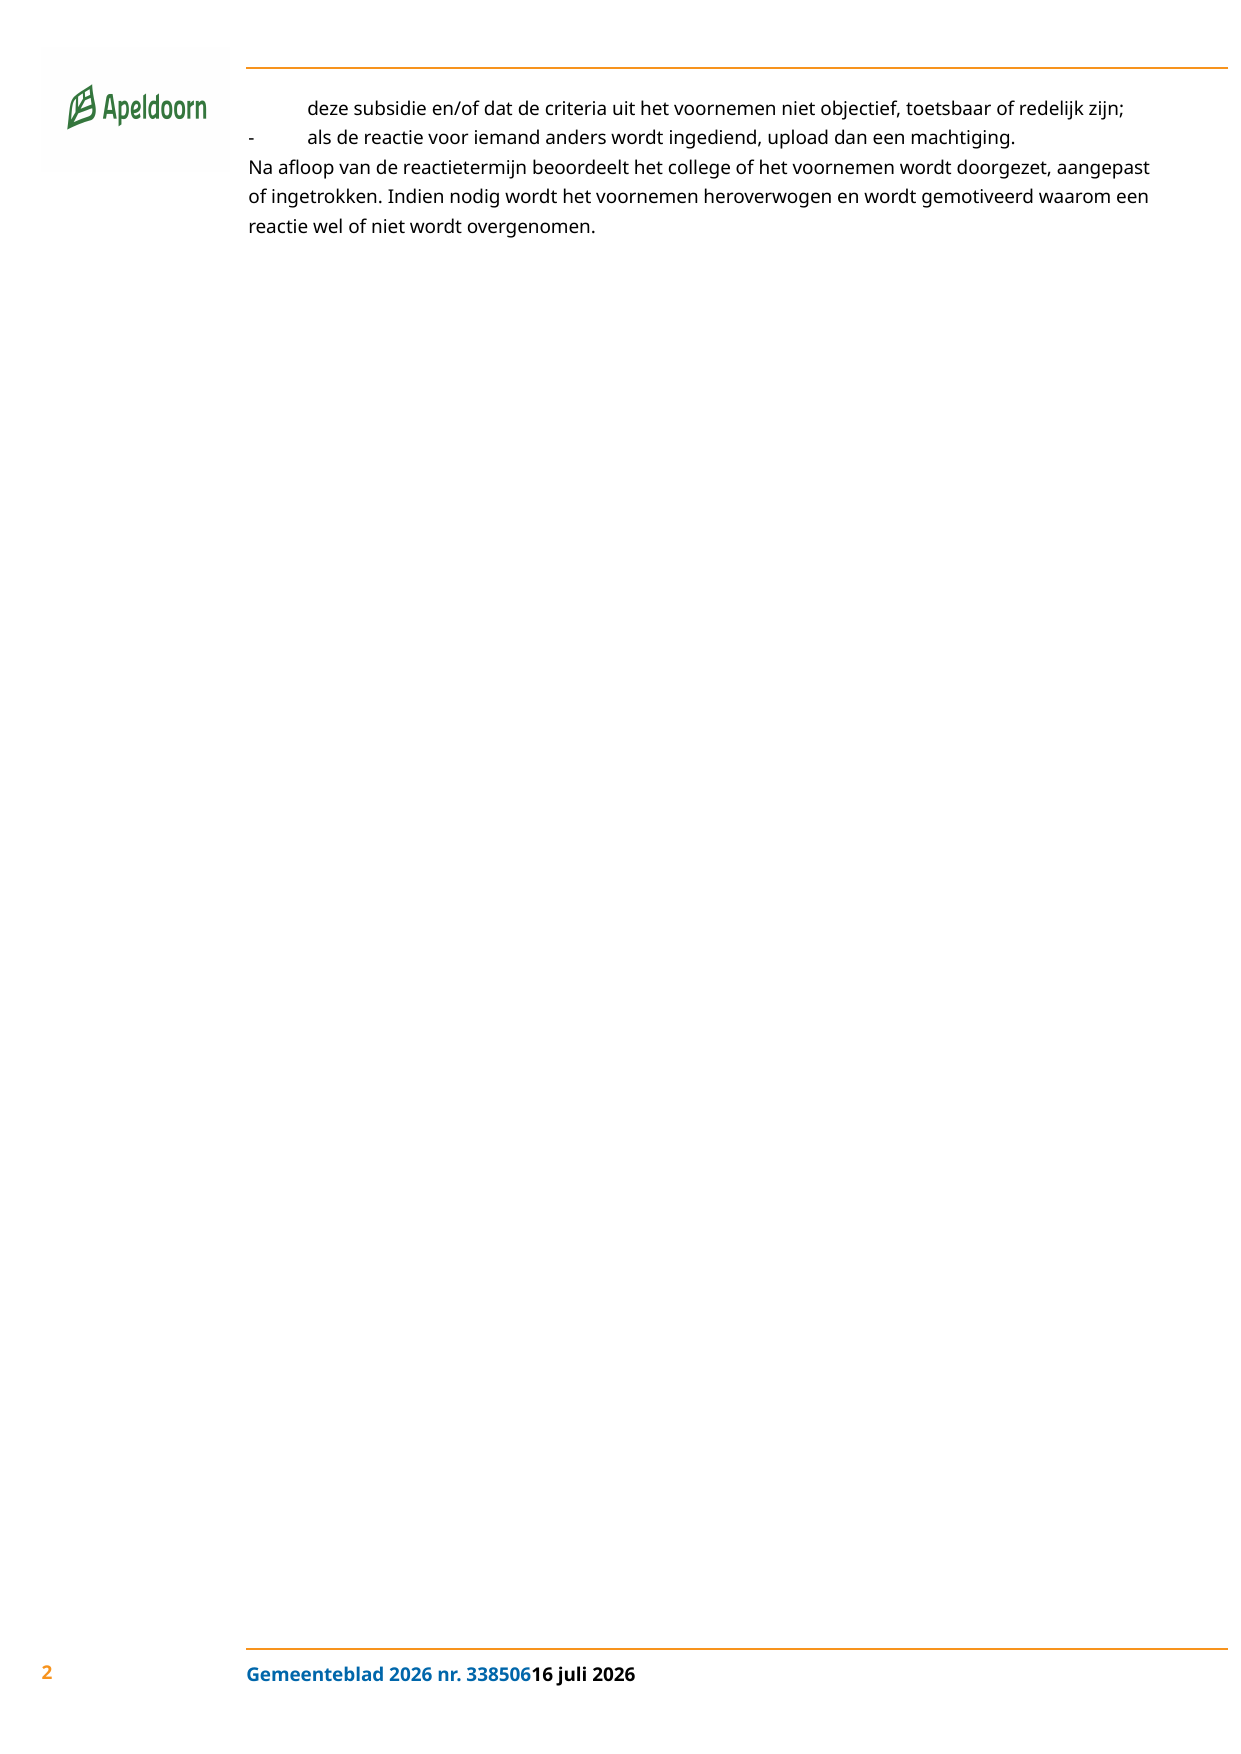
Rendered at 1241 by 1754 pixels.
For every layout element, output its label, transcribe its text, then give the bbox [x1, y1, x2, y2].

text Na afloop van de reactietermijn beoordeelt het college of het voornemen wordt doorgezet, aangepast of ingetrokken. Indien nodig wordt het voornemen heroverwogen en wordt gemotiveerd waarom een reactie wel of niet wordt overgenomen. [248, 154, 1152, 239]
list als de reactie voor iemand anders wordt ingediend, upload dan een machtiging. [248, 124, 1152, 150]
picture [41, 47, 231, 172]
list deze subsidie en/of dat de criteria uit het voornemen niet objectief, toetsbaar of redelijk zijn; [248, 95, 1152, 121]
